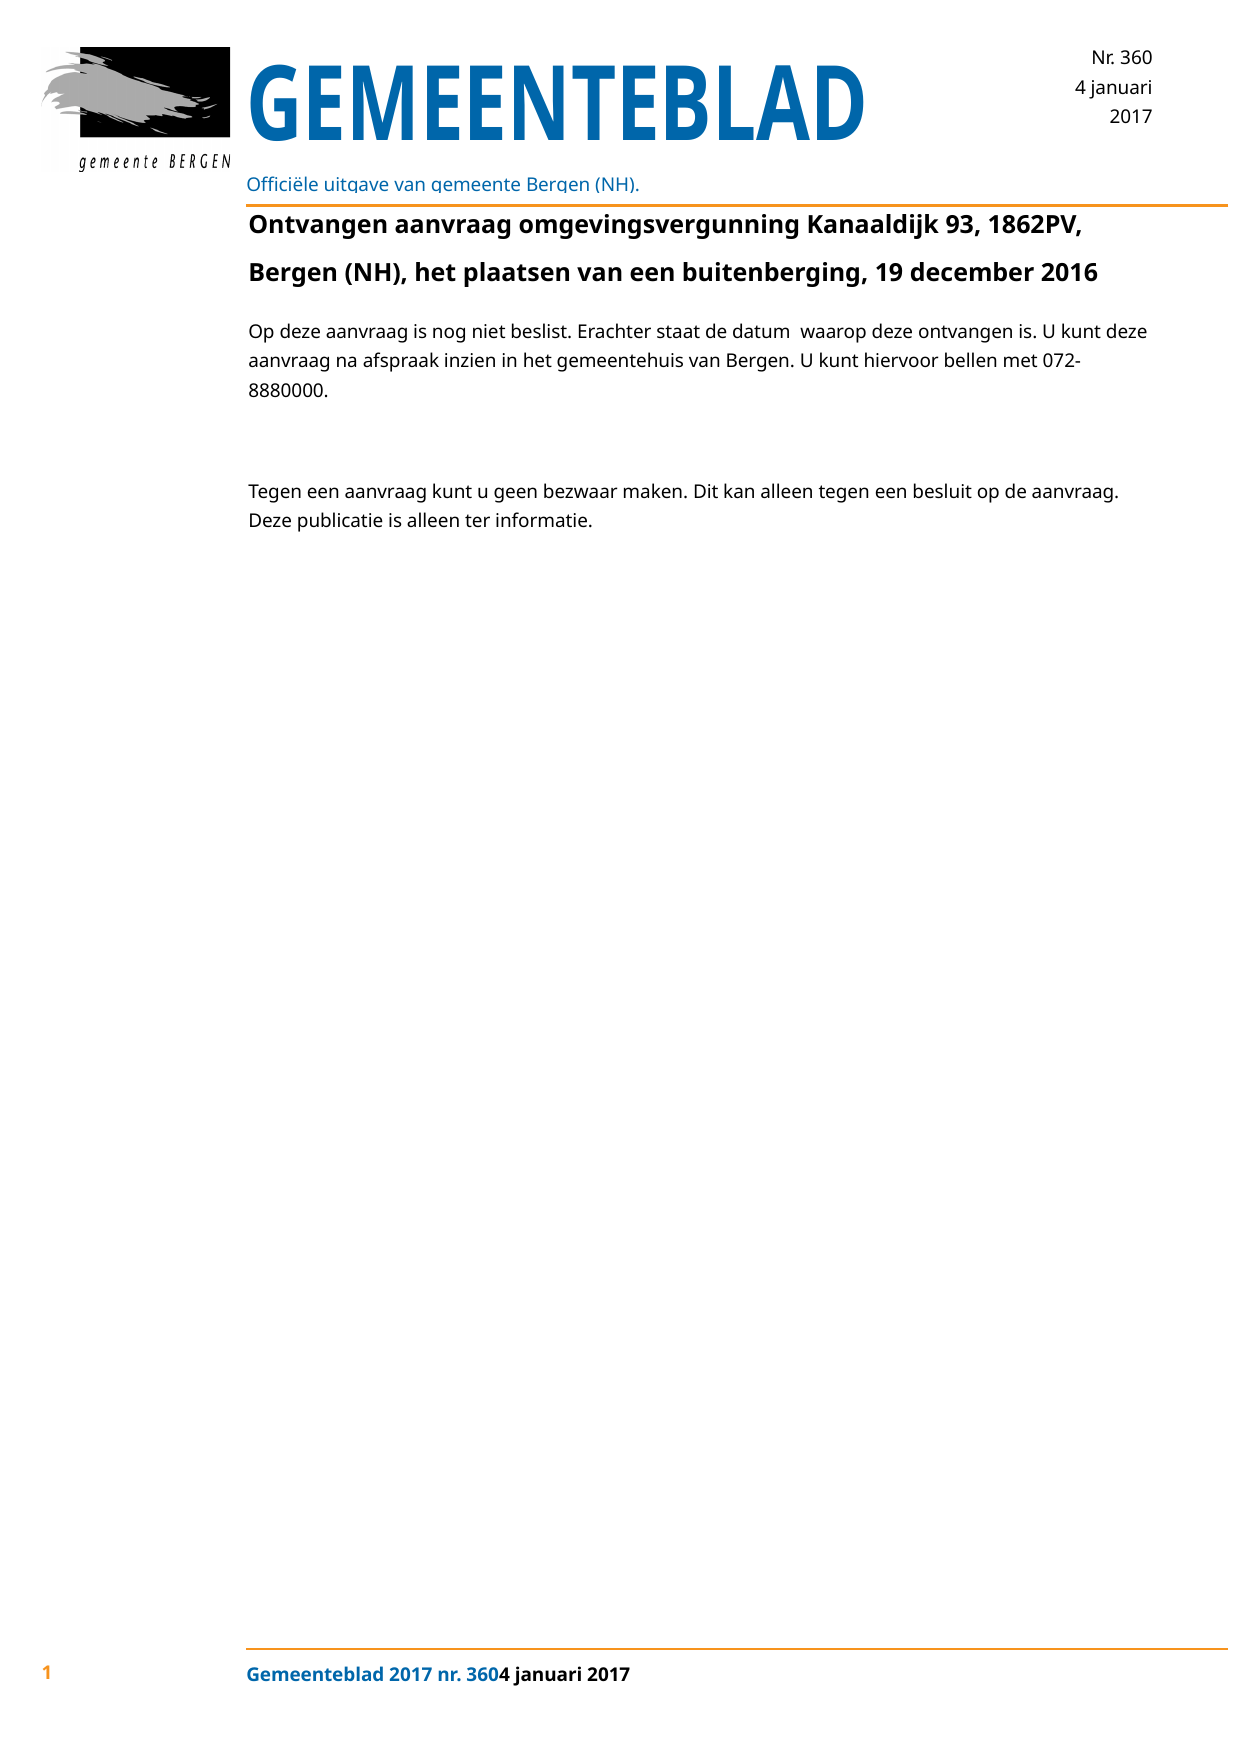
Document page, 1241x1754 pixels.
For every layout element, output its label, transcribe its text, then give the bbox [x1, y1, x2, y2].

picture [41, 47, 231, 172]
text Op deze aanvraag is nog niet beslist. Erachter staat de datum waarop deze ontvangen is. U kunt deze aanvraag na afspraak inzien in het gemeentehuis van Bergen. U kunt hiervoor bellen met 072-8880000. [248, 318, 1152, 403]
text Tegen een aanvraag kunt u geen bezwaar maken. Dit kan alleen tegen een besluit op de aanvraag. Deze publicatie is alleen ter informatie. [248, 478, 1152, 533]
text Ontvangen aanvraag omgevingsvergunning Kanaaldijk 93, 1862PV, Bergen (NH), het plaatsen van een buitenberging, 19 december 2016 [248, 207, 1152, 288]
